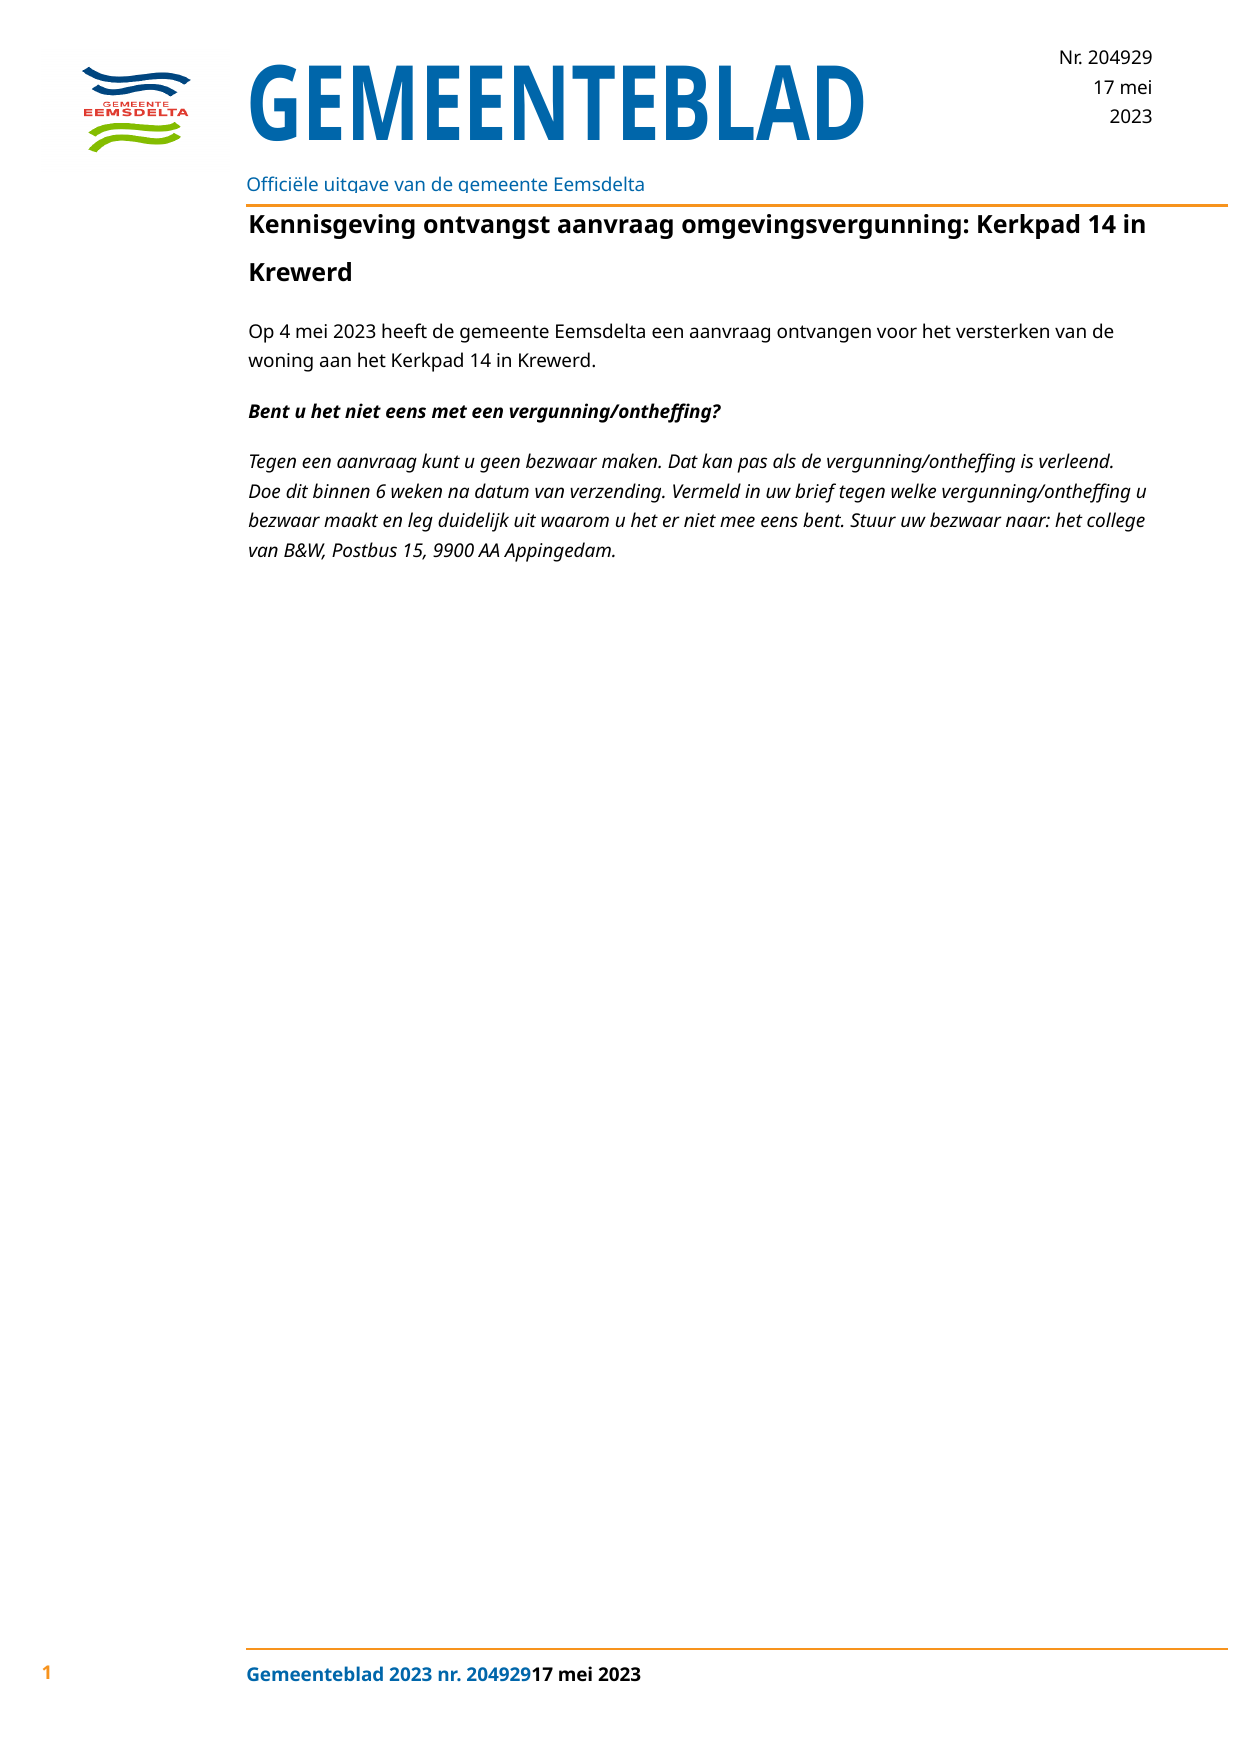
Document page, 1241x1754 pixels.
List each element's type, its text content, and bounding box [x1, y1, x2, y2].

text Kennisgeving ontvangst aanvraag omgevingsvergunning: Kerkpad 14 in Krewerd [248, 207, 1152, 288]
text Tegen een aanvraag kunt u geen bezwaar maken. Dat kan pas als de vergunning/ontheffing is verleend. Doe dit binnen 6 weken na datum van verzending. Vermeld in uw brief tegen welke vergunning/ontheffing u bezwaar maakt en leg duidelijk uit waarom u het er niet mee eens bent. Stuur uw bezwaar naar: het college van B&W, Postbus 15, 9900 AA Appingedam. [248, 448, 1152, 563]
picture [41, 47, 231, 172]
text Op 4 mei 2023 heeft de gemeente Eemsdelta een aanvraag ontvangen voor het versterken van de woning aan het Kerkpad 14 in Krewerd. [248, 318, 1152, 373]
text Bent u het niet eens met een vergunning/ontheffing? [248, 398, 1152, 424]
